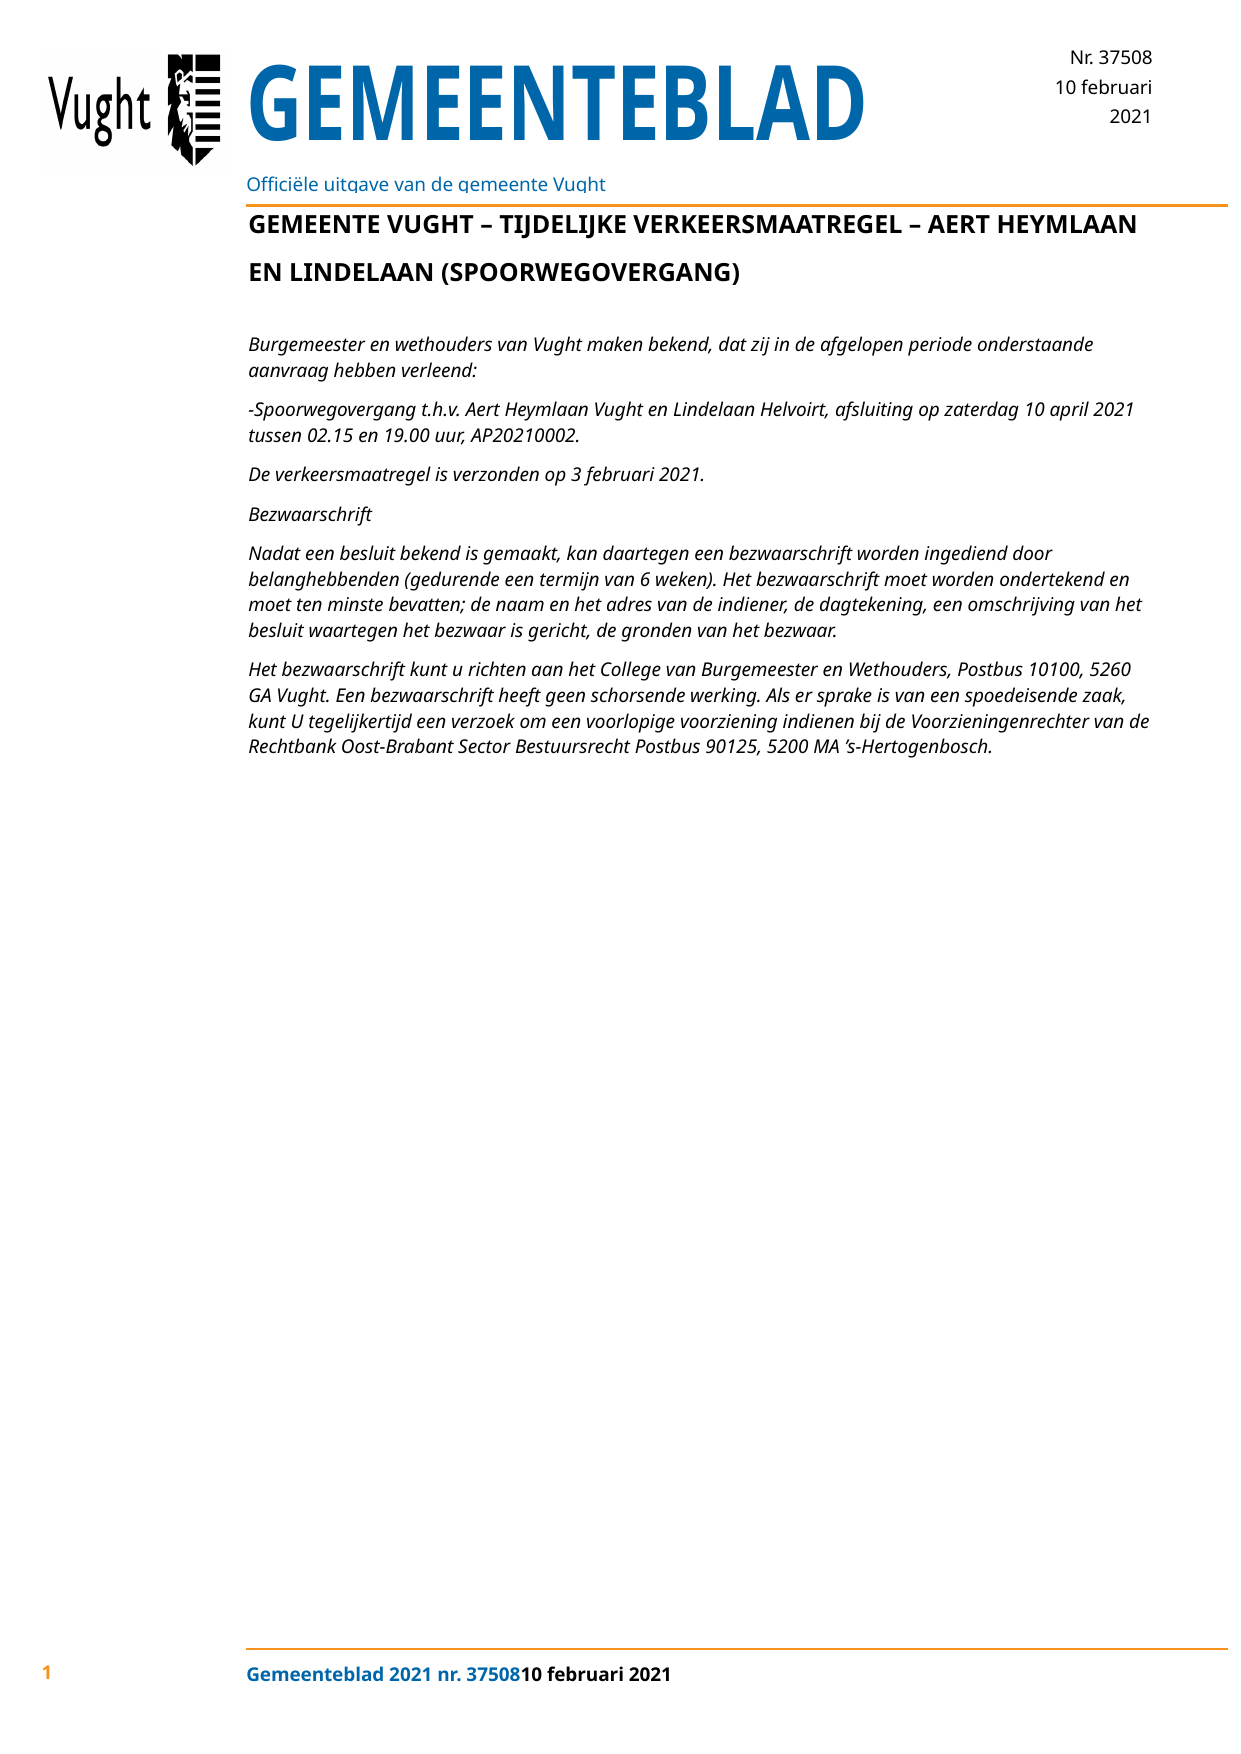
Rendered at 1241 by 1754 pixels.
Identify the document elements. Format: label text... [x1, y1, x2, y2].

text Bezwaarschrift [248, 501, 1152, 526]
text GEMEENTE VUGHT – TIJDELIJKE VERKEERSMAATREGEL – AERT HEYMLAAN EN LINDELAAN (SPOORWEGOVERGANG) [248, 207, 1152, 288]
picture [41, 47, 231, 172]
text -Spoorwegovergang t.h.v. Aert Heymlaan Vught en Lindelaan Helvoirt, afsluiting op zaterdag 10 april 2021 tussen 02.15 en 19.00 uur, AP20210002. [248, 396, 1152, 448]
text Het bezwaarschrift kunt u richten aan het College van Burgemeester en Wethouders, Postbus 10100, 5260 GA Vught. Een bezwaarschrift heeft geen schorsende werking. Als er sprake is van een spoedeisende zaak, kunt U tegelijkertijd een verzoek om een voorlopige voorziening indienen bij de Voorzieningenrechter van de Rechtbank Oost-Brabant Sector Bestuursrecht Postbus 90125, 5200 MA ’s-Hertogenbosch. [248, 656, 1152, 759]
text De verkeersmaatregel is verzonden op 3 februari 2021. [248, 461, 1152, 487]
text Burgemeester en wethouders van Vught maken bekend, dat zij in de afgelopen periode onderstaande aanvraag hebben verleend: [248, 331, 1152, 383]
text Nadat een besluit bekend is gemaakt, kan daartegen een bezwaarschrift worden ingediend door belanghebbenden (gedurende een termijn van 6 weken). Het bezwaarschrift moet worden ondertekend en moet ten minste bevatten; de naam en het adres van de indiener, de dagtekening, een omschrijving van het besluit waartegen het bezwaar is gericht, de gronden van het bezwaar. [248, 540, 1152, 643]
